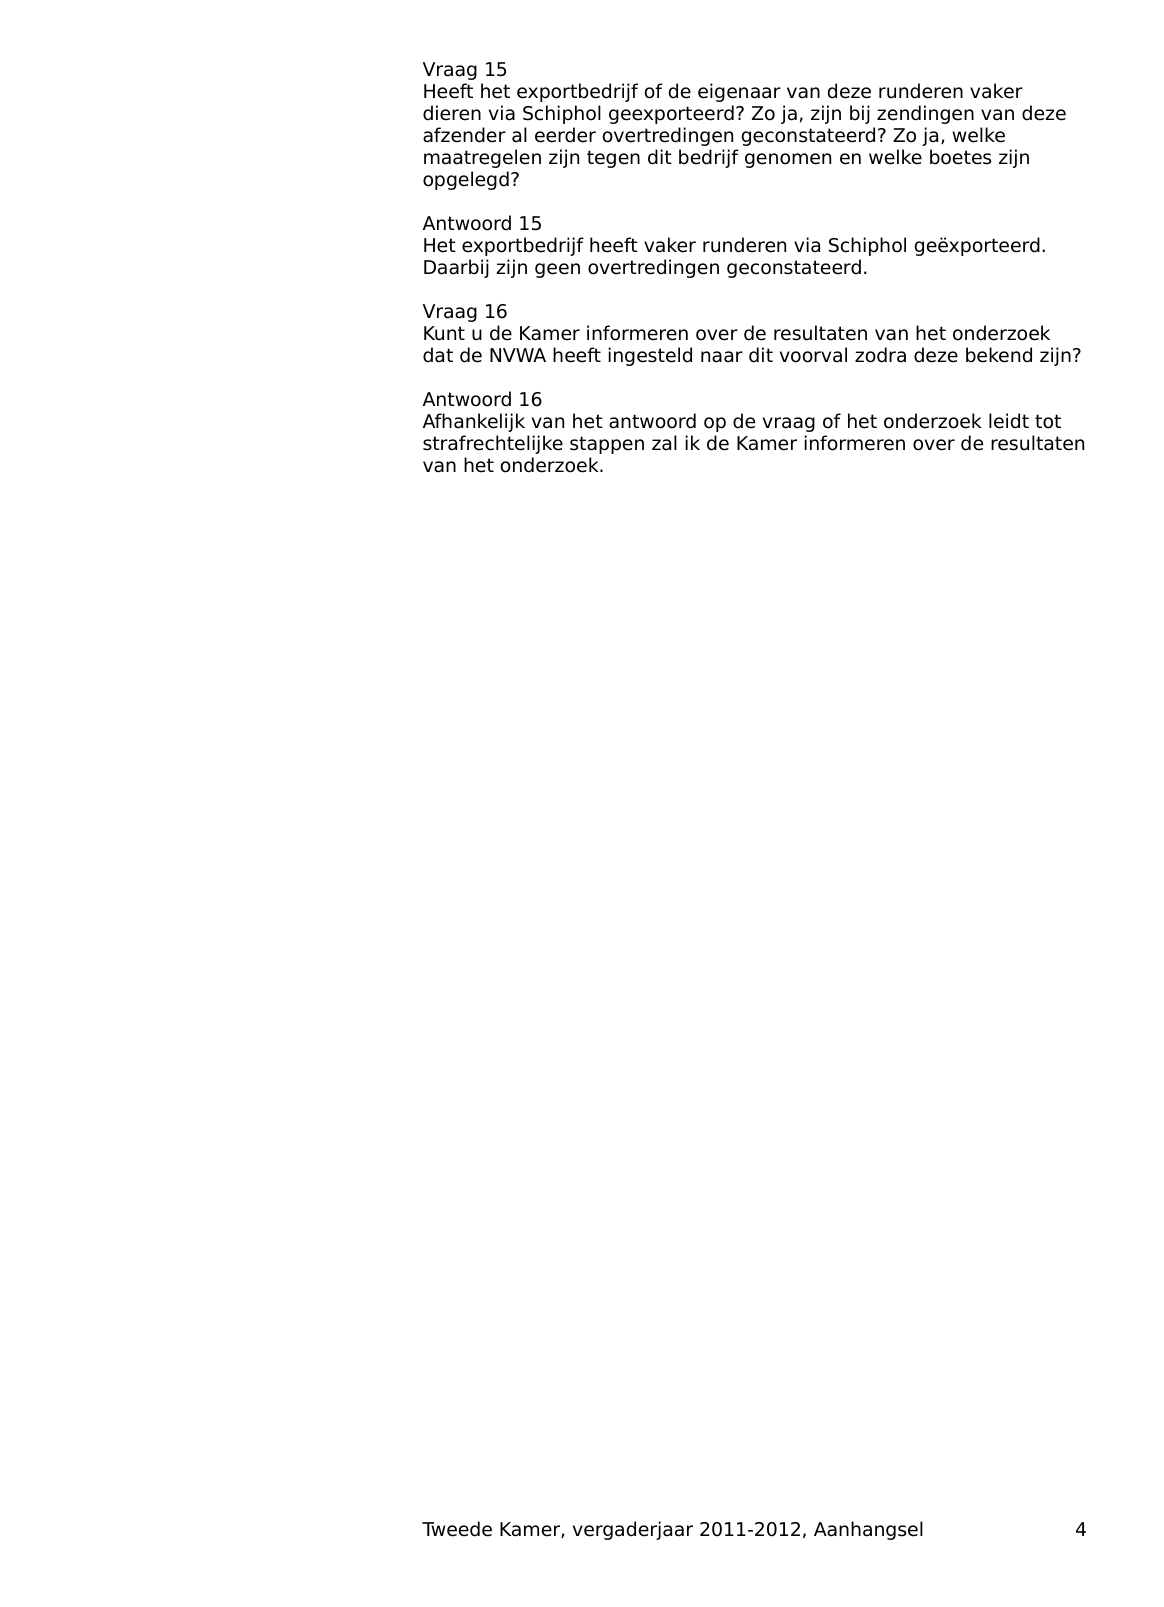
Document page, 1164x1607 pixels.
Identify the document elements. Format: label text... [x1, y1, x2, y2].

text Antwoord 16 [422, 389, 1087, 411]
text Heeft het exportbedrijf of de eigenaar van deze runderen vaker dieren via Schiphol geexporteerd? Zo ja, zijn bij zendingen van deze afzender al eerder overtredingen geconstateerd? Zo ja, welke maatregelen zijn tegen dit bedrijf genomen en welke boetes zijn opgelegd? [422, 81, 1087, 191]
text Antwoord 15 [422, 213, 1087, 235]
text Vraag 16 [422, 301, 1087, 323]
text Vraag 15 [422, 59, 1087, 81]
text Afhankelijk van het antwoord op de vraag of het onderzoek leidt tot strafrechtelijke stappen zal ik de Kamer informeren over de resultaten van het onderzoek. [422, 411, 1087, 477]
text Kunt u de Kamer informeren over de resultaten van het onderzoek dat de NVWA heeft ingesteld naar dit voorval zodra deze bekend zijn? [422, 323, 1087, 367]
text Het exportbedrijf heeft vaker runderen via Schiphol geëxporteerd. Daarbij zijn geen overtredingen geconstateerd. [422, 235, 1087, 279]
